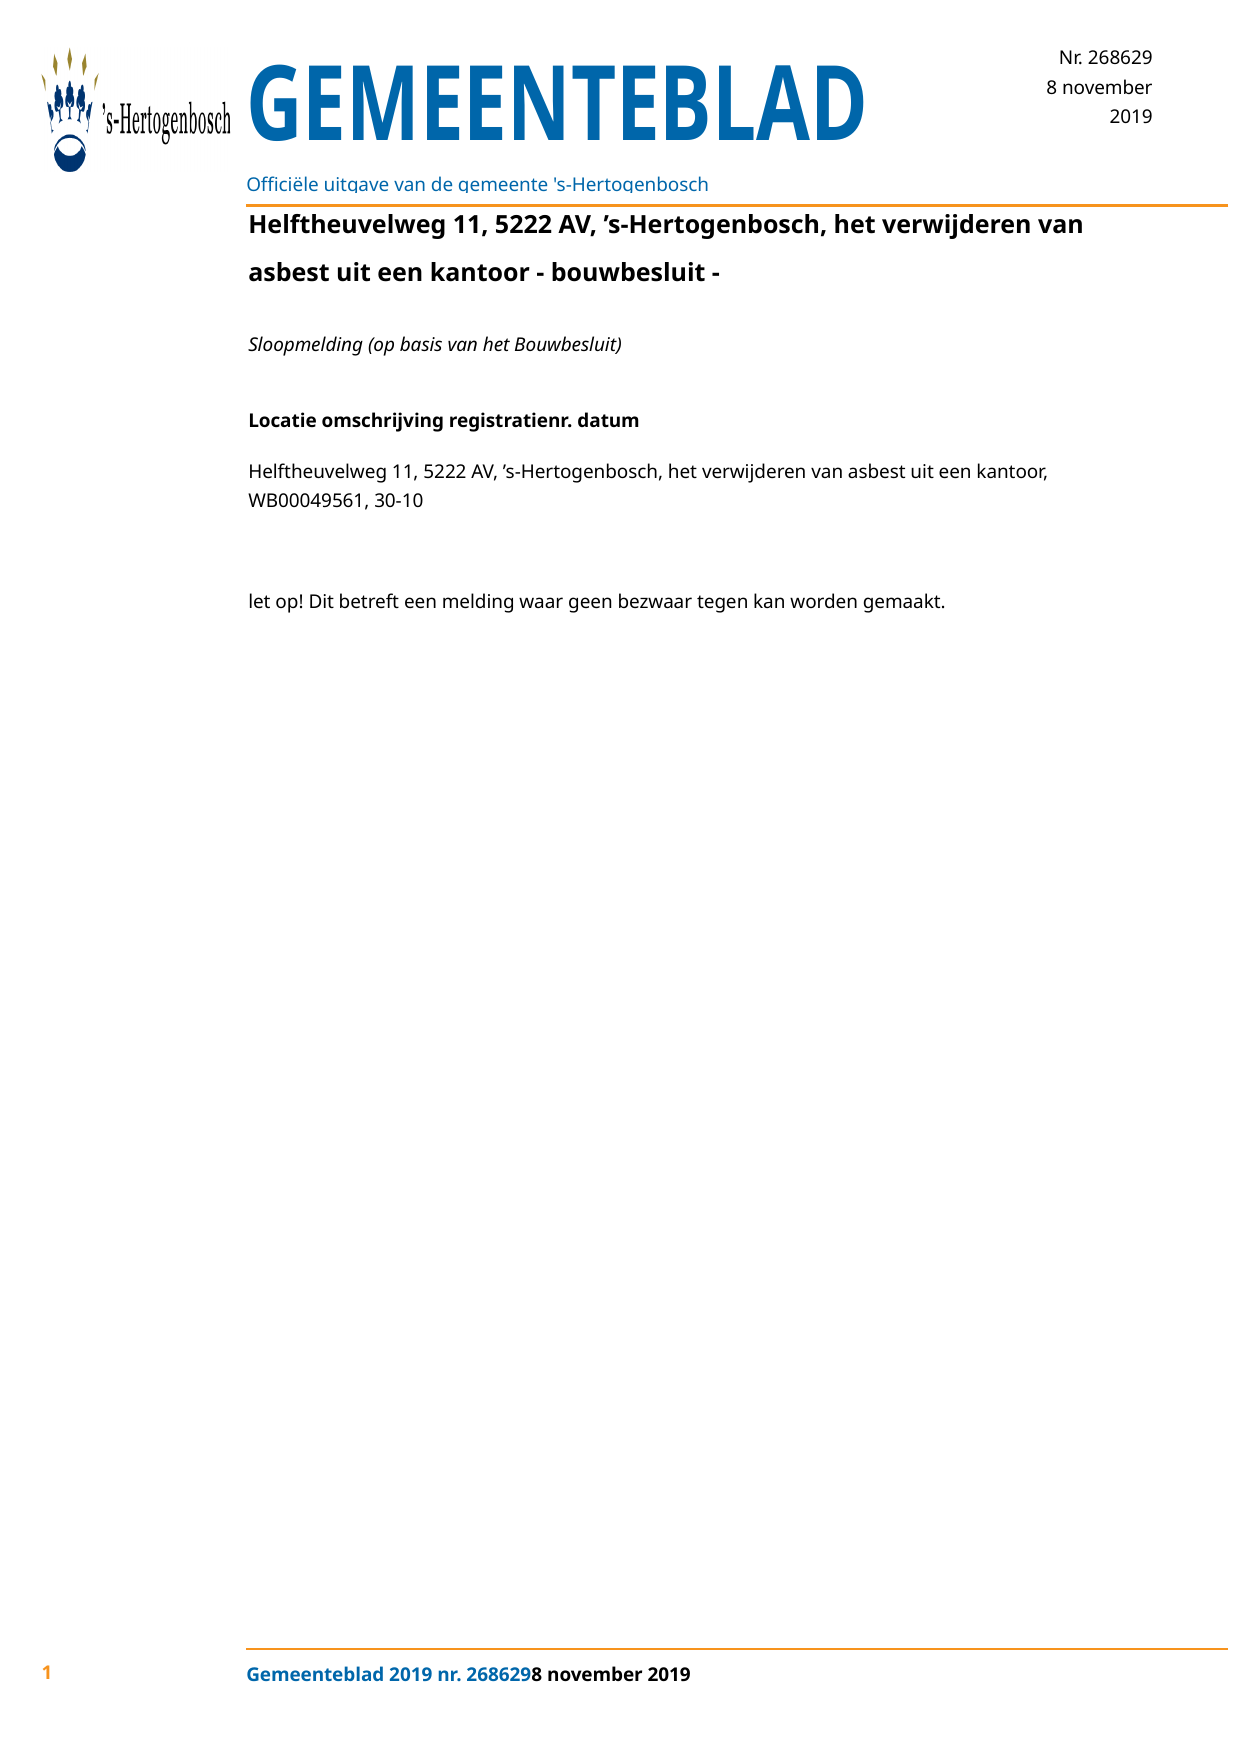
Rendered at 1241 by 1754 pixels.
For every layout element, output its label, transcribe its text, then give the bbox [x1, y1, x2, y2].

text Helftheuvelweg 11, 5222 AV, ’s-Hertogenbosch, het verwijderen van asbest uit een kantoor - bouwbesluit - [248, 207, 1152, 288]
picture [41, 47, 231, 172]
text let op! Dit betreft een melding waar geen bezwaar tegen kan worden gemaakt. [248, 588, 1152, 614]
text Helftheuvelweg 11, 5222 AV, ’s-Hertogenbosch, het verwijderen van asbest uit een kantoor, WB00049561, 30-10 [248, 458, 1152, 513]
text Locatie omschrijving registratienr. datum [248, 408, 1152, 433]
text Sloopmelding (op basis van het Bouwbesluit) [248, 331, 1152, 357]
